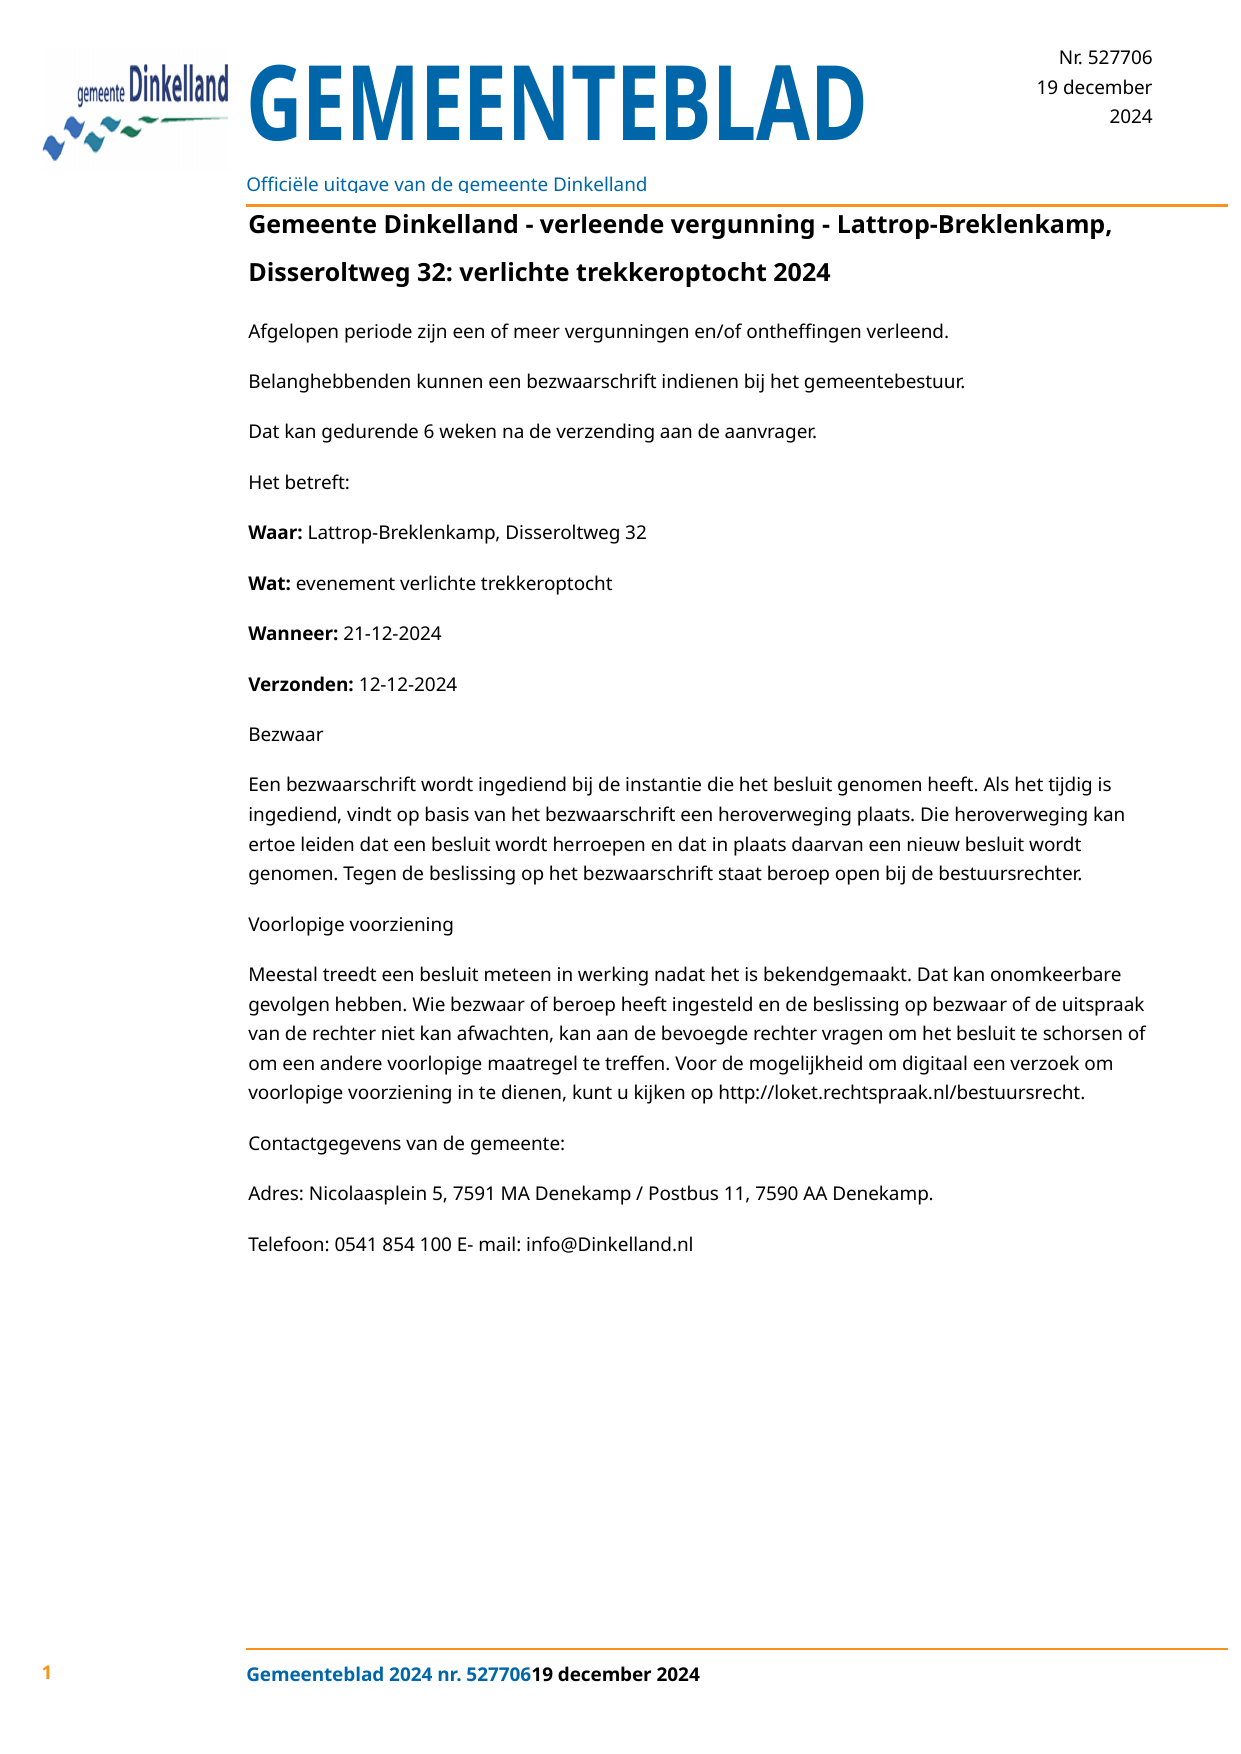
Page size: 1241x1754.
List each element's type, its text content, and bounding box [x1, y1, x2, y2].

text Contactgegevens van de gemeente: [248, 1130, 1152, 1156]
text Wat: evenement verlichte trekkeroptocht [248, 570, 1152, 596]
text Een bezwaarschrift wordt ingediend bij de instantie die het besluit genomen heeft. Als het tijdig is ingediend, vindt op basis van het bezwaarschrift een heroverweging plaats. Die heroverweging kan ertoe leiden dat een besluit wordt herroepen en dat in plaats daarvan een nieuw besluit wordt genomen. Tegen de beslissing op het bezwaarschrift staat beroep open bij de bestuursrechter. [248, 772, 1152, 886]
text Belanghebbenden kunnen een bezwaarschrift indienen bij het gemeentebestuur. [248, 368, 1152, 394]
text Meestal treedt een besluit meteen in werking nadat het is bekendgemaakt. Dat kan onomkeerbare gevolgen hebben. Wie bezwaar of beroep heeft ingesteld en de beslissing op bezwaar of de uitspraak van de rechter niet kan afwachten, kan aan de bevoegde rechter vragen om het besluit te schorsen of om een andere voorlopige maatregel te treffen. Voor de mogelijkheid om digitaal een verzoek om voorlopige voorziening in te dienen, kunt u kijken op http://loket.rechtspraak.nl/bestuursrecht. [248, 961, 1152, 1105]
picture [41, 47, 231, 172]
text Gemeente Dinkelland - verleende vergunning - Lattrop-Breklenkamp, Disseroltweg 32: verlichte trekkeroptocht 2024 [248, 207, 1152, 288]
text Afgelopen periode zijn een of meer vergunningen en/of ontheffingen verleend. [248, 318, 1152, 344]
text Wanneer: 21-12-2024 [248, 620, 1152, 646]
text Het betreft: [248, 469, 1152, 495]
text Dat kan gedurende 6 weken na de verzending aan de aanvrager. [248, 419, 1152, 444]
text Telefoon: 0541 854 100 E- mail: info@Dinkelland.nl [248, 1231, 1152, 1257]
text Voorlopige voorziening [248, 911, 1152, 937]
text Bezwaar [248, 721, 1152, 747]
text Verzonden: 12-12-2024 [248, 671, 1152, 697]
text Waar: Lattrop-Breklenkamp, Disseroltweg 32 [248, 519, 1152, 545]
text Adres: Nicolaasplein 5, 7591 MA Denekamp / Postbus 11, 7590 AA Denekamp. [248, 1180, 1152, 1206]
